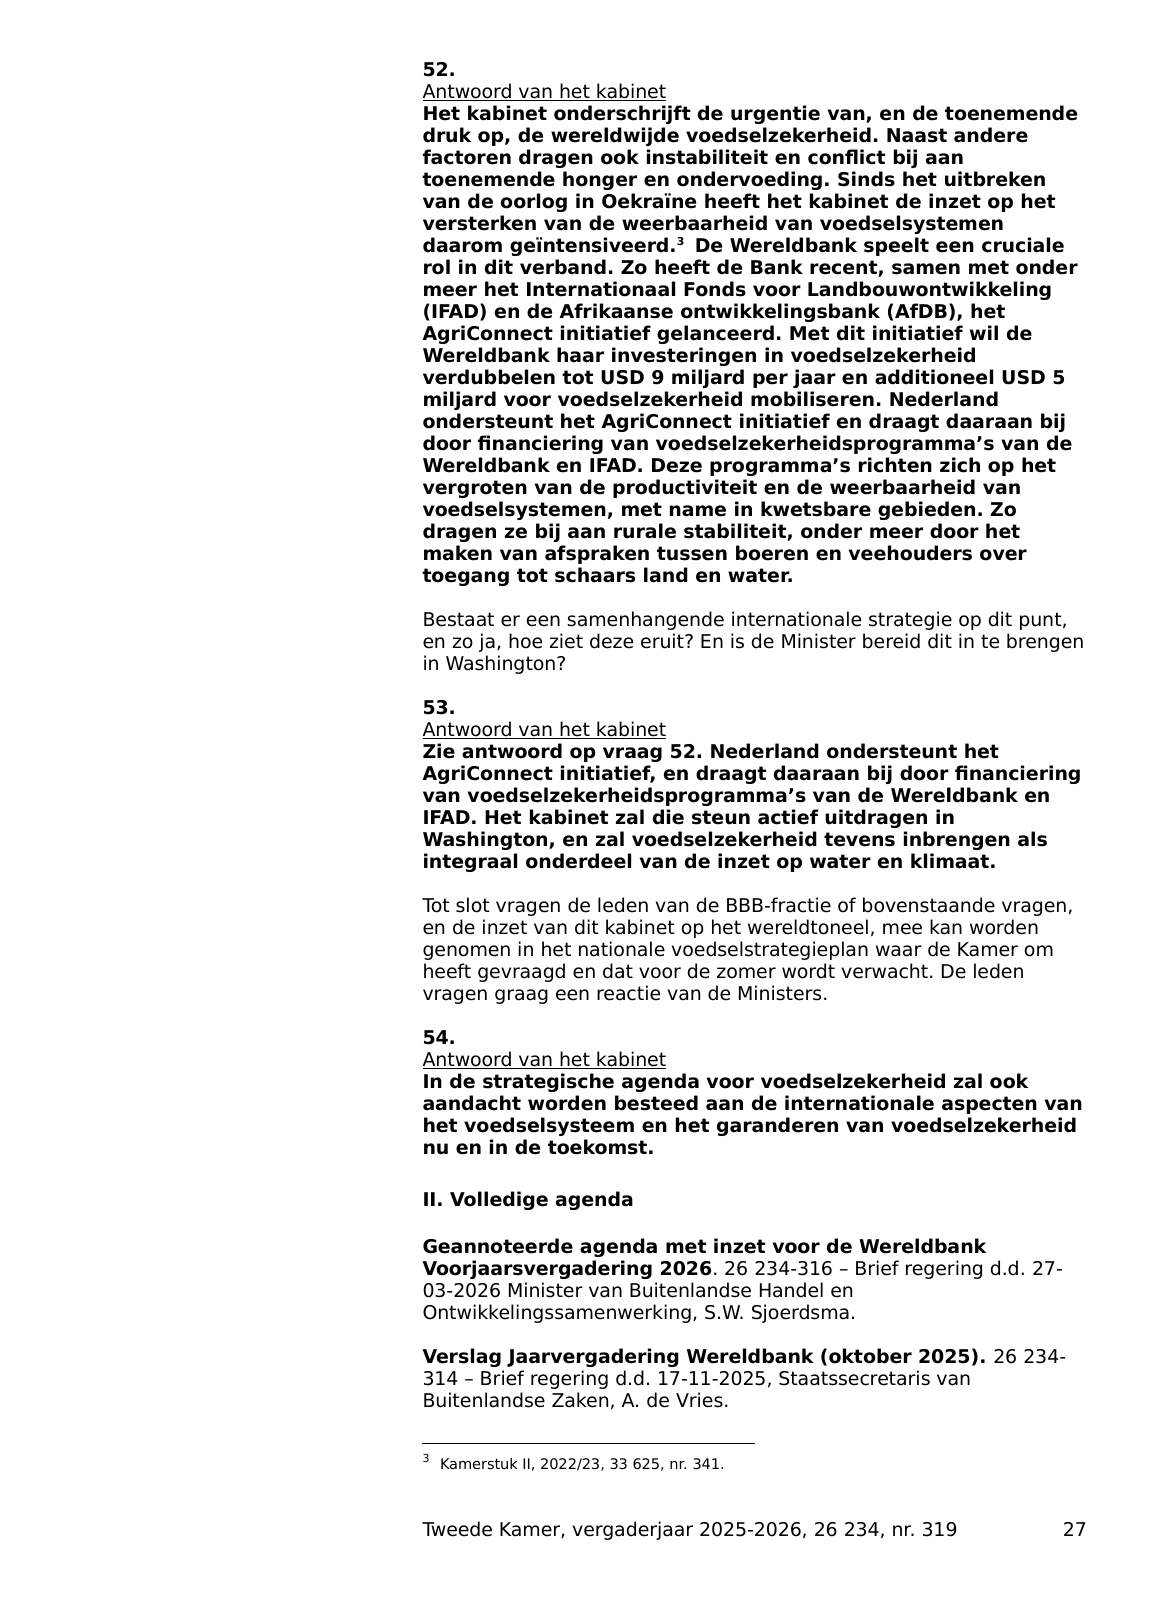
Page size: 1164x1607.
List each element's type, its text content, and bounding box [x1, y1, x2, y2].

text Geannoteerde agenda met inzet voor de Wereldbank Voorjaarsvergadering 2026. 26 234-316 – Brief regering d.d. 27-03-2026 Minister van Buitenlandse Handel en Ontwikkelingssamenwerking, S.W. Sjoerdsma. [422, 1236, 1087, 1324]
text Antwoord van het kabinet [422, 81, 1087, 103]
text 53. [422, 697, 1087, 719]
text Antwoord van het kabinet [422, 1049, 1087, 1071]
text Verslag Jaarvergadering Wereldbank (oktober 2025). 26 234-314 – Brief regering d.d. 17-11-2025, Staatssecretaris van Buitenlandse Zaken, A. de Vries. [422, 1346, 1087, 1412]
text Bestaat er een samenhangende internationale strategie op dit punt, en zo ja, hoe ziet deze eruit? En is de Minister bereid dit in te brengen in Washington? [422, 609, 1087, 675]
text Kamerstuk II, 2022/23, 33 625, nr. 341. [422, 1452, 1087, 1474]
text 52. [422, 59, 1087, 81]
subtitle II. Volledige agenda [422, 1189, 1087, 1211]
text Antwoord van het kabinet [422, 719, 1087, 741]
text Het kabinet onderschrijft de urgentie van, en de toenemende druk op, de wereldwijde voedselzekerheid. Naast andere factoren dragen ook instabiliteit en conflict bij aan toenemende honger en ondervoeding. Sinds het uitbreken van de oorlog in Oekraïne heeft het kabinet de inzet op het versterken van de weerbaarheid van voedselsystemen daarom geïntensiveerd. De Wereldbank speelt een cruciale rol in dit verband. Zo heeft de Bank recent, samen met onder meer het Internationaal Fonds voor Landbouwontwikkeling (IFAD) en de Afrikaanse ontwikkelingsbank (AfDB), het AgriConnect initiatief gelanceerd. Met dit initiatief wil de Wereldbank haar investeringen in voedselzekerheid verdubbelen tot USD 9 miljard per jaar en additioneel USD 5 miljard voor voedselzekerheid mobiliseren. Nederland ondersteunt het AgriConnect initiatief en draagt daaraan bij door financiering van voedselzekerheidsprogramma’s van de Wereldbank en IFAD. Deze programma’s richten zich op het vergroten van de productiviteit en de weerbaarheid van voedselsystemen, met name in kwetsbare gebieden. Zo dragen ze bij aan rurale stabiliteit, onder meer door het maken van afspraken tussen boeren en veehouders over toegang tot schaars land en water. [422, 103, 1087, 587]
text Zie antwoord op vraag 52. Nederland ondersteunt het AgriConnect initiatief, en draagt daaraan bij door financiering van voedselzekerheidsprogramma’s van de Wereldbank en IFAD. Het kabinet zal die steun actief uitdragen in Washington, en zal voedselzekerheid tevens inbrengen als integraal onderdeel van de inzet op water en klimaat. [422, 741, 1087, 873]
text Tot slot vragen de leden van de BBB-fractie of bovenstaande vragen, en de inzet van dit kabinet op het wereldtoneel, mee kan worden genomen in het nationale voedselstrategieplan waar de Kamer om heeft gevraagd en dat voor de zomer wordt verwacht. De leden vragen graag een reactie van de Ministers. [422, 895, 1087, 1005]
text In de strategische agenda voor voedselzekerheid zal ook aandacht worden besteed aan de internationale aspecten van het voedselsysteem en het garanderen van voedselzekerheid nu en in de toekomst. [422, 1071, 1087, 1159]
text 54. [422, 1027, 1087, 1049]
